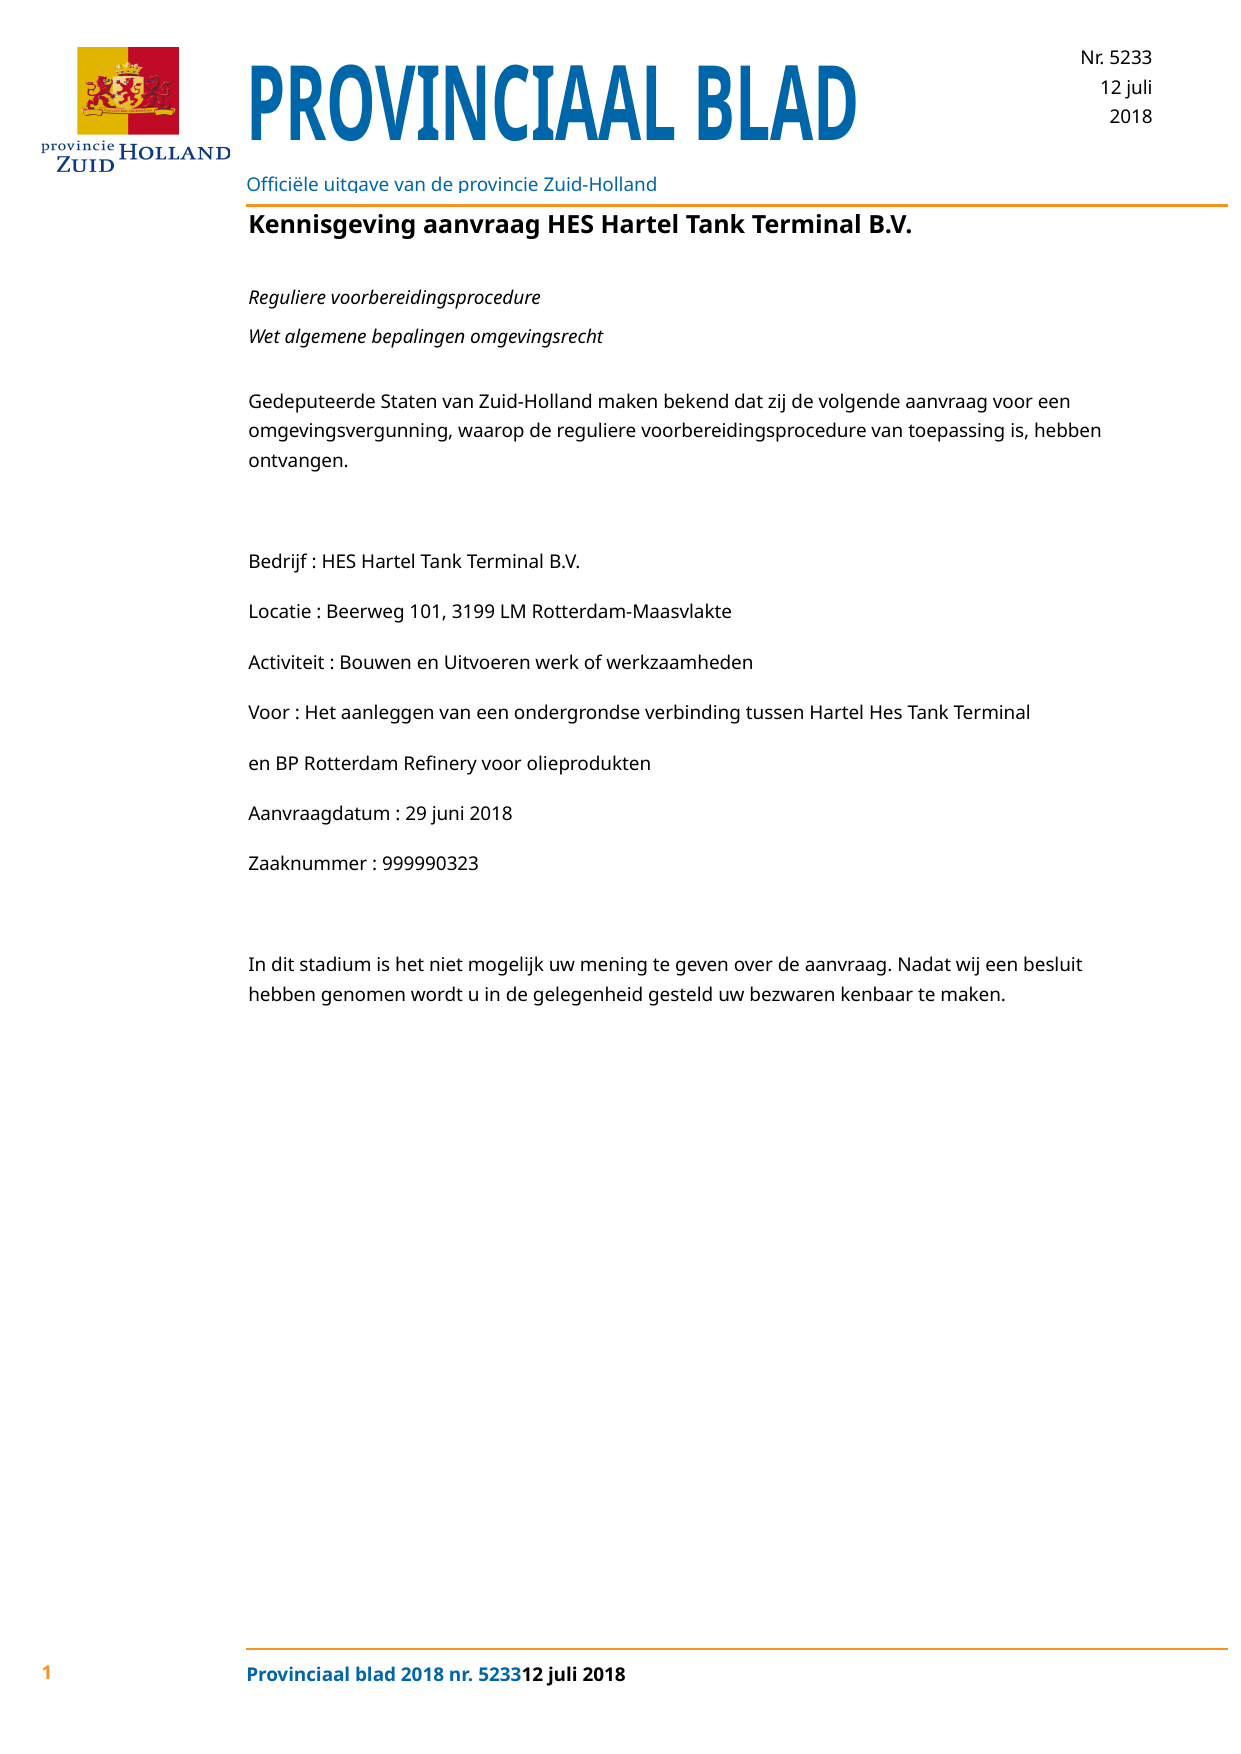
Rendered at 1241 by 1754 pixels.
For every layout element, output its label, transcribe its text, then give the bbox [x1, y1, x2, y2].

text Gedeputeerde Staten van Zuid-Holland maken bekend dat zij de volgende aanvraag voor een omgevingsvergunning, waarop de reguliere voorbereidingsprocedure van toepassing is, hebben ontvangen. [248, 388, 1152, 473]
text Zaaknummer : 999990323 [248, 851, 1152, 876]
picture [41, 47, 231, 172]
text Voor : Het aanleggen van een ondergrondse verbinding tussen Hartel Hes Tank Terminal [248, 699, 1152, 725]
text Activiteit : Bouwen en Uitvoeren werk of werkzaamheden [248, 649, 1152, 675]
text Bedrijf : HES Hartel Tank Terminal B.V. [248, 548, 1152, 574]
text Wet algemene bepalingen omgevingsrecht [248, 323, 1152, 349]
text In dit stadium is het niet mogelijk uw mening te geven over de aanvraag. Nadat wij een besluit hebben genomen wordt u in de gelegenheid gesteld uw bezwaren kenbaar te maken. [248, 951, 1152, 1007]
text Reguliere voorbereidingsprocedure [248, 284, 1152, 309]
text Kennisgeving aanvraag HES Hartel Tank Terminal B.V. [248, 207, 1152, 241]
text Aanvraagdatum : 29 juni 2018 [248, 800, 1152, 826]
text Locatie : Beerweg 101, 3199 LM Rotterdam-Maasvlakte [248, 598, 1152, 624]
text en BP Rotterdam Refinery voor olieprodukten [248, 750, 1152, 776]
